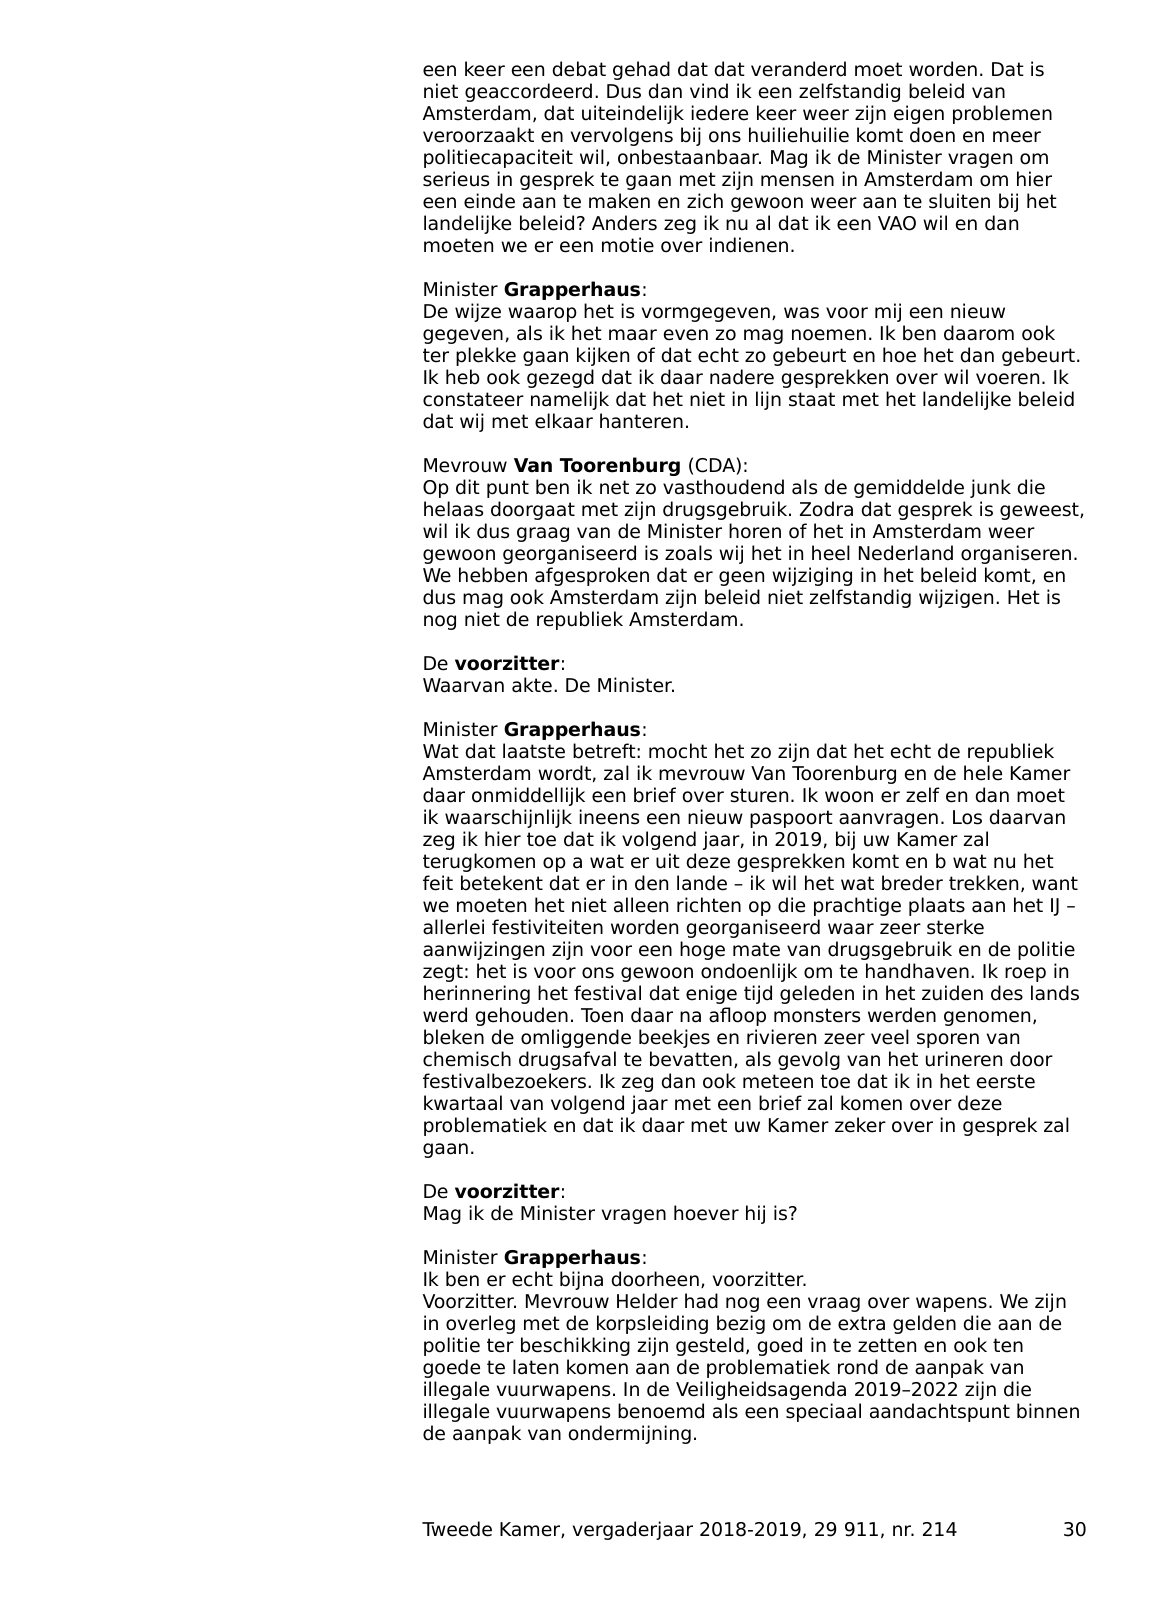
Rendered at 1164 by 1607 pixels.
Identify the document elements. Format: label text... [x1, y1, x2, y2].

text Ik ben er echt bijna doorheen, voorzitter. [422, 1269, 1087, 1291]
text Mevrouw Van Toorenburg (CDA): [422, 455, 1087, 477]
text De voorzitter: [422, 653, 1087, 675]
text een keer een debat gehad dat dat veranderd moet worden. Dat is niet geaccordeerd. Dus dan vind ik een zelfstandig beleid van Amsterdam, dat uiteindelijk iedere keer weer zijn eigen problemen veroorzaakt en vervolgens bij ons huiliehuilie komt doen en meer politiecapaciteit wil, onbestaanbaar. Mag ik de Minister vragen om serieus in gesprek te gaan met zijn mensen in Amsterdam om hier een einde aan te maken en zich gewoon weer aan te sluiten bij het landelijke beleid? Anders zeg ik nu al dat ik een VAO wil en dan moeten we er een motie over indienen. [422, 59, 1087, 257]
text Minister Grapperhaus: [422, 719, 1087, 741]
text De wijze waarop het is vormgegeven, was voor mij een nieuw gegeven, als ik het maar even zo mag noemen. Ik ben daarom ook ter plekke gaan kijken of dat echt zo gebeurt en hoe het dan gebeurt. Ik heb ook gezegd dat ik daar nadere gesprekken over wil voeren. Ik constateer namelijk dat het niet in lijn staat met het landelijke beleid dat wij met elkaar hanteren. [422, 301, 1087, 433]
text Op dit punt ben ik net zo vasthoudend als de gemiddelde junk die helaas doorgaat met zijn drugsgebruik. Zodra dat gesprek is geweest, wil ik dus graag van de Minister horen of het in Amsterdam weer gewoon georganiseerd is zoals wij het in heel Nederland organiseren. We hebben afgesproken dat er geen wijziging in het beleid komt, en dus mag ook Amsterdam zijn beleid niet zelfstandig wijzigen. Het is nog niet de republiek Amsterdam. [422, 477, 1087, 631]
text De voorzitter: [422, 1181, 1087, 1203]
text Voorzitter. Mevrouw Helder had nog een vraag over wapens. We zijn in overleg met de korpsleiding bezig om de extra gelden die aan de politie ter beschikking zijn gesteld, goed in te zetten en ook ten goede te laten komen aan de problematiek rond de aanpak van illegale vuurwapens. In de Veiligheidsagenda 2019–2022 zijn die illegale vuurwapens benoemd als een speciaal aandachtspunt binnen de aanpak van ondermijning. [422, 1291, 1087, 1445]
text Minister Grapperhaus: [422, 279, 1087, 301]
text Minister Grapperhaus: [422, 1247, 1087, 1269]
text Mag ik de Minister vragen hoever hij is? [422, 1203, 1087, 1225]
text Waarvan akte. De Minister. [422, 675, 1087, 697]
text Wat dat laatste betreft: mocht het zo zijn dat het echt de republiek Amsterdam wordt, zal ik mevrouw Van Toorenburg en de hele Kamer daar onmiddellijk een brief over sturen. Ik woon er zelf en dan moet ik waarschijnlijk ineens een nieuw paspoort aanvragen. Los daarvan zeg ik hier toe dat ik volgend jaar, in 2019, bij uw Kamer zal terugkomen op a wat er uit deze gesprekken komt en b wat nu het feit betekent dat er in den lande – ik wil het wat breder trekken, want we moeten het niet alleen richten op die prachtige plaats aan het IJ – allerlei festiviteiten worden georganiseerd waar zeer sterke aanwijzingen zijn voor een hoge mate van drugsgebruik en de politie zegt: het is voor ons gewoon ondoenlijk om te handhaven. Ik roep in herinnering het festival dat enige tijd geleden in het zuiden des lands werd gehouden. Toen daar na afloop monsters werden genomen, bleken de omliggende beekjes en rivieren zeer veel sporen van chemisch drugsafval te bevatten, als gevolg van het urineren door festivalbezoekers. Ik zeg dan ook meteen toe dat ik in het eerste kwartaal van volgend jaar met een brief zal komen over deze problematiek en dat ik daar met uw Kamer zeker over in gesprek zal gaan. [422, 741, 1087, 1159]
